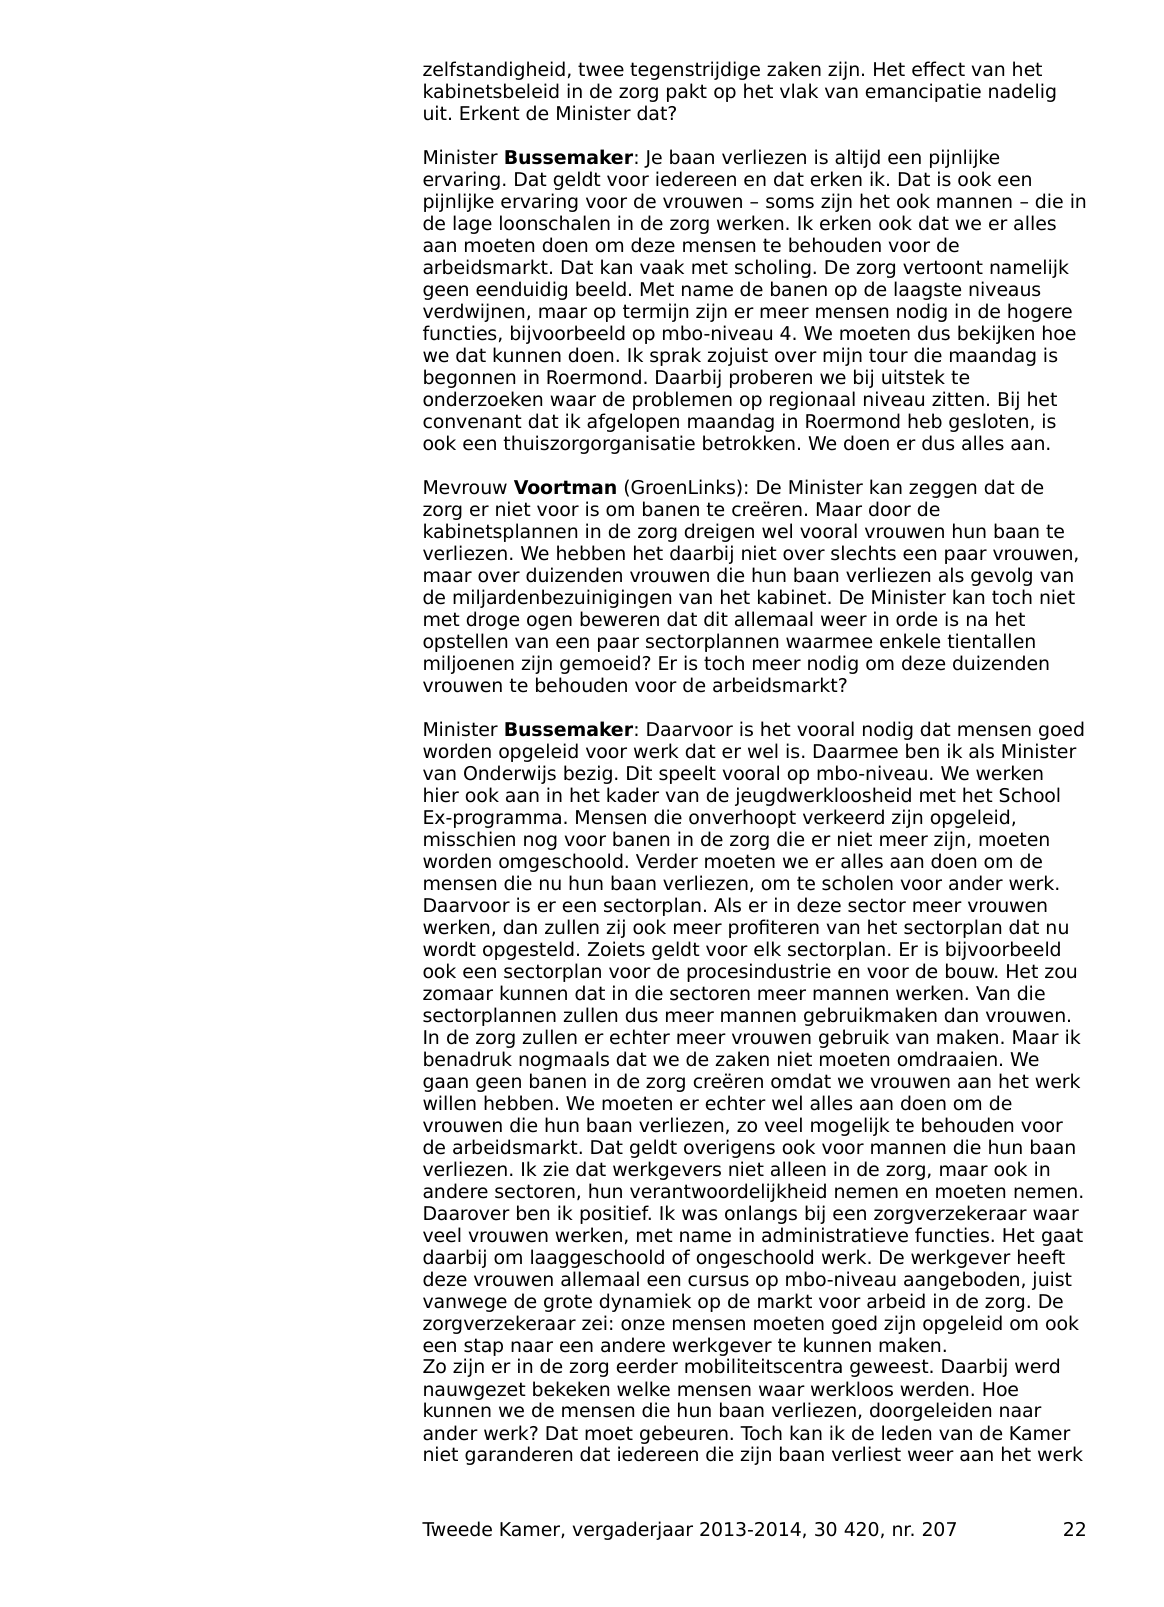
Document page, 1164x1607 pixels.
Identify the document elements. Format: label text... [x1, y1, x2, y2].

text Minister Bussemaker: Je baan verliezen is altijd een pijnlijke ervaring. Dat geldt voor iedereen en dat erken ik. Dat is ook een pijnlijke ervaring voor de vrouwen – soms zijn het ook mannen – die in de lage loonschalen in de zorg werken. Ik erken ook dat we er alles aan moeten doen om deze mensen te behouden voor de arbeidsmarkt. Dat kan vaak met scholing. De zorg vertoont namelijk geen eenduidig beeld. Met name de banen op de laagste niveaus verdwijnen, maar op termijn zijn er meer mensen nodig in de hogere functies, bijvoorbeeld op mbo-niveau 4. We moeten dus bekijken hoe we dat kunnen doen. Ik sprak zojuist over mijn tour die maandag is begonnen in Roermond. Daarbij proberen we bij uitstek te onderzoeken waar de problemen op regionaal niveau zitten. Bij het convenant dat ik afgelopen maandag in Roermond heb gesloten, is ook een thuiszorgorganisatie betrokken. We doen er dus alles aan. [422, 147, 1087, 455]
text Mevrouw Voortman (GroenLinks): De Minister kan zeggen dat de zorg er niet voor is om banen te creëren. Maar door de kabinetsplannen in de zorg dreigen wel vooral vrouwen hun baan te verliezen. We hebben het daarbij niet over slechts een paar vrouwen, maar over duizenden vrouwen die hun baan verliezen als gevolg van de miljardenbezuinigingen van het kabinet. De Minister kan toch niet met droge ogen beweren dat dit allemaal weer in orde is na het opstellen van een paar sectorplannen waarmee enkele tientallen miljoenen zijn gemoeid? Er is toch meer nodig om deze duizenden vrouwen te behouden voor de arbeidsmarkt? [422, 477, 1087, 697]
text Minister Bussemaker: Daarvoor is het vooral nodig dat mensen goed worden opgeleid voor werk dat er wel is. Daarmee ben ik als Minister van Onderwijs bezig. Dit speelt vooral op mbo-niveau. We werken hier ook aan in het kader van de jeugdwerkloosheid met het School Ex-programma. Mensen die onverhoopt verkeerd zijn opgeleid, misschien nog voor banen in de zorg die er niet meer zijn, moeten worden omgeschoold. Verder moeten we er alles aan doen om de mensen die nu hun baan verliezen, om te scholen voor ander werk. Daarvoor is er een sectorplan. Als er in deze sector meer vrouwen werken, dan zullen zij ook meer profiteren van het sectorplan dat nu wordt opgesteld. Zoiets geldt voor elk sectorplan. Er is bijvoorbeeld ook een sectorplan voor de procesindustrie en voor de bouw. Het zou zomaar kunnen dat in die sectoren meer mannen werken. Van die sectorplannen zullen dus meer mannen gebruikmaken dan vrouwen. In de zorg zullen er echter meer vrouwen gebruik van maken. Maar ik benadruk nogmaals dat we de zaken niet moeten omdraaien. We gaan geen banen in de zorg creëren omdat we vrouwen aan het werk willen hebben. We moeten er echter wel alles aan doen om de vrouwen die hun baan verliezen, zo veel mogelijk te behouden voor de arbeidsmarkt. Dat geldt overigens ook voor mannen die hun baan verliezen. Ik zie dat werkgevers niet alleen in de zorg, maar ook in andere sectoren, hun verantwoordelijkheid nemen en moeten nemen. Daarover ben ik positief. Ik was onlangs bij een zorgverzekeraar waar veel vrouwen werken, met name in administratieve functies. Het gaat daarbij om laaggeschoold of ongeschoold werk. De werkgever heeft deze vrouwen allemaal een cursus op mbo-niveau aangeboden, juist vanwege de grote dynamiek op de markt voor arbeid in de zorg. De zorgverzekeraar zei: onze mensen moeten goed zijn opgeleid om ook een stap naar een andere werkgever te kunnen maken. [422, 719, 1087, 1356]
text zelfstandigheid, twee tegenstrijdige zaken zijn. Het effect van het kabinetsbeleid in de zorg pakt op het vlak van emancipatie nadelig uit. Erkent de Minister dat? [422, 59, 1087, 125]
text Zo zijn er in de zorg eerder mobiliteitscentra geweest. Daarbij werd nauwgezet bekeken welke mensen waar werkloos werden. Hoe kunnen we de mensen die hun baan verliezen, doorgeleiden naar ander werk? Dat moet gebeuren. Toch kan ik de leden van de Kamer niet garanderen dat iedereen die zijn baan verliest weer aan het werk [422, 1356, 1087, 1466]
